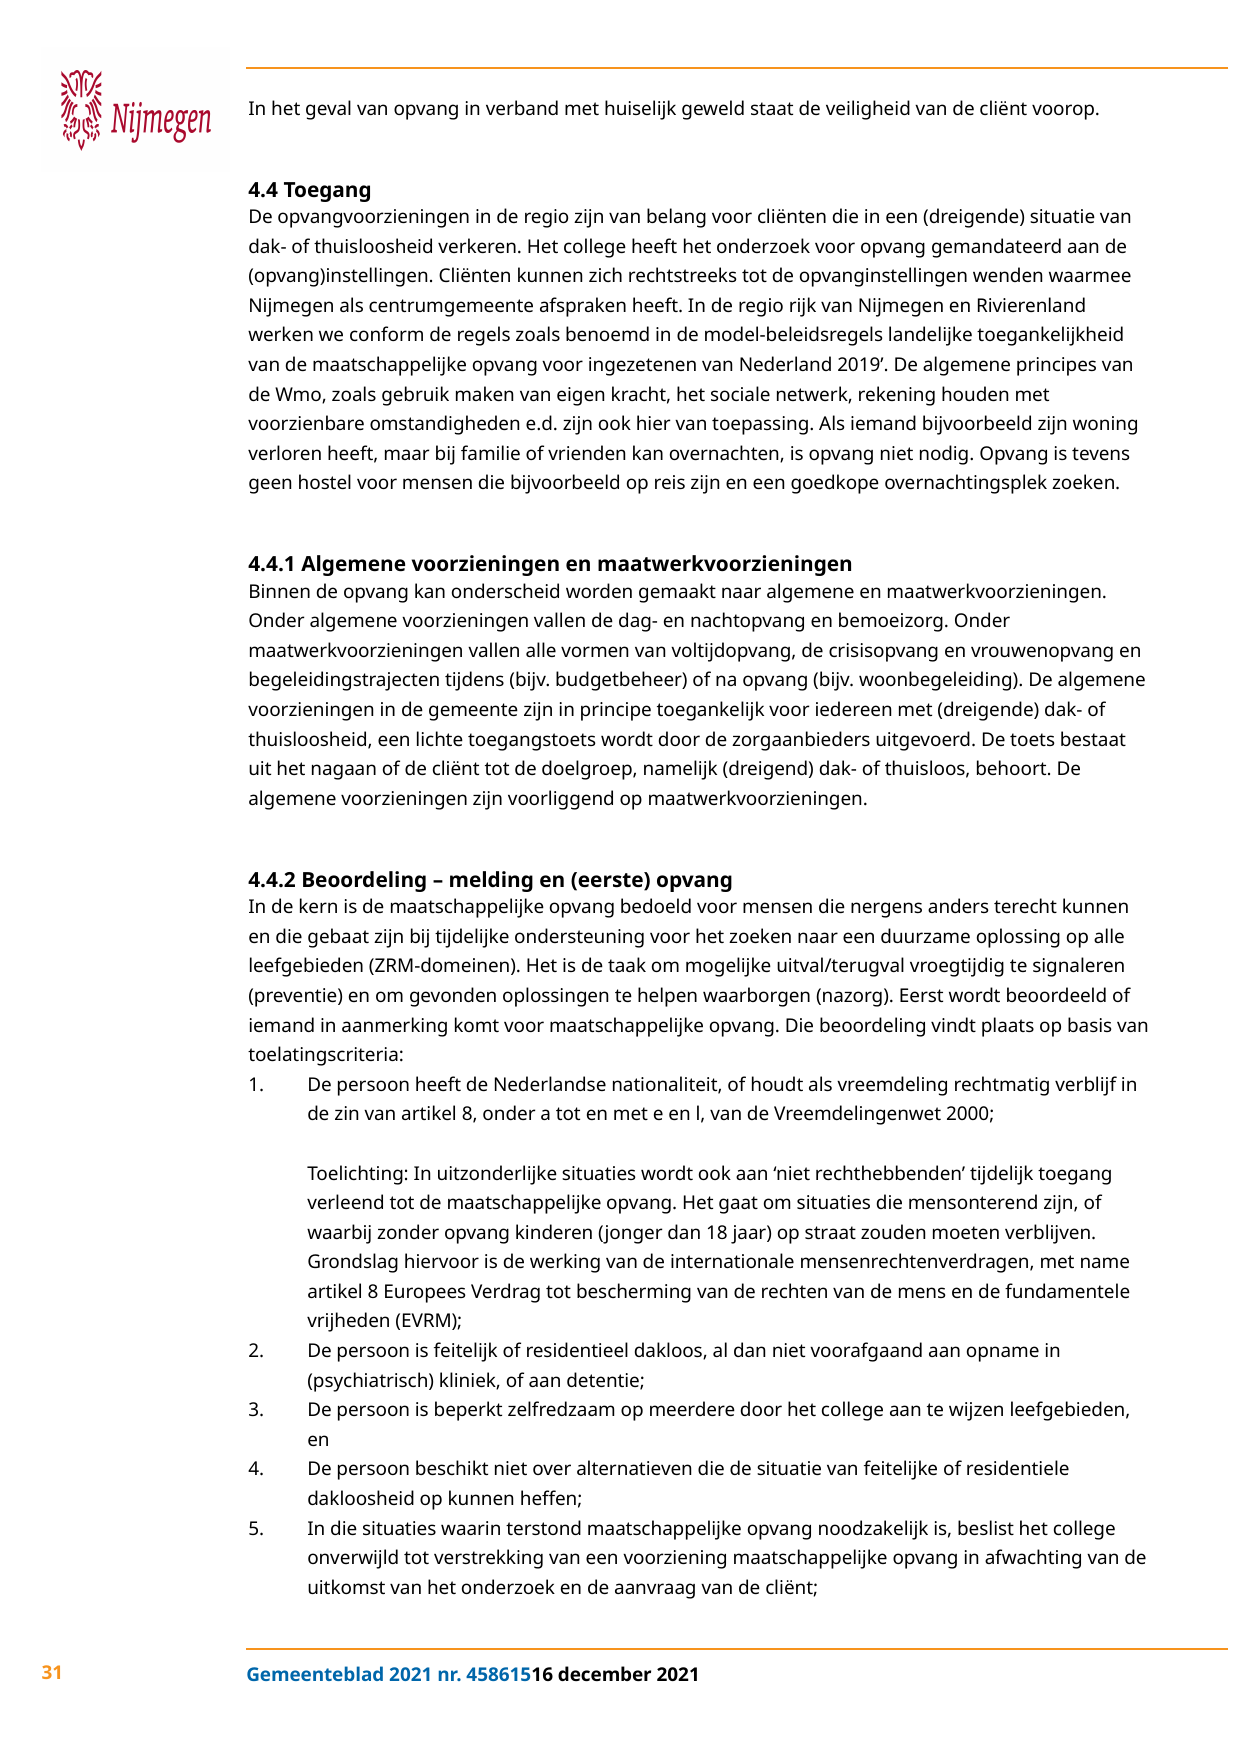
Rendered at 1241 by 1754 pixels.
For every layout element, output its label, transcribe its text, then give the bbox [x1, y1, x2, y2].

text Binnen de opvang kan onderscheid worden gemaakt naar algemene en maatwerkvoorzieningen. Onder algemene voorzieningen vallen de dag- en nachtopvang en bemoeizorg. Onder maatwerkvoorzieningen vallen alle vormen van voltijdopvang, de crisisopvang en vrouwenopvang en begeleidingstrajecten tijdens (bijv. budgetbeheer) of na opvang (bijv. woonbegeleiding). De algemene voorzieningen in de gemeente zijn in principe toegankelijk voor iedereen met (dreigende) dak- of thuisloosheid, een lichte toegangstoets wordt door de zorgaanbieders uitgevoerd. De toets bestaat uit het nagaan of de cliënt tot de doelgroep, namelijk (dreigend) dak- of thuisloos, behoort. De algemene voorzieningen zijn voorliggend op maatwerkvoorzieningen. [248, 578, 1152, 811]
text In de kern is de maatschappelijke opvang bedoeld voor mensen die nergens anders terecht kunnen en die gebaat zijn bij tijdelijke ondersteuning voor het zoeken naar een duurzame oplossing op alle leefgebieden (ZRM-domeinen). Het is de taak om mogelijke uitval/terugval vroegtijdig te signaleren (preventie) en om gevonden oplossingen te helpen waarborgen (nazorg). Eerst wordt beoordeeld of iemand in aanmerking komt voor maatschappelijke opvang. Die beoordeling vindt plaats op basis van toelatingscriteria: [248, 893, 1152, 1067]
picture [41, 47, 231, 172]
text 4.4.2 Beoordeling – melding en (eerste) opvang [248, 865, 1152, 893]
list In die situaties waarin terstond maatschappelijke opvang noodzakelijk is, beslist het college onverwijld tot verstrekking van een voorziening maatschappelijke opvang in afwachting van de uitkomst van het onderzoek en de aanvraag van de cliënt; [248, 1515, 1152, 1599]
list De persoon is feitelijk of residentieel dakloos, al dan niet voorafgaand aan opname in (psychiatrisch) kliniek, of aan detentie; [248, 1337, 1152, 1392]
list De persoon heeft de Nederlandse nationaliteit, of houdt als vreemdeling rechtmatig verblijf in de zin van artikel 8, onder a tot en met e en l, van de Vreemdelingenwet 2000; [248, 1071, 1152, 1126]
text De opvangvoorzieningen in de regio zijn van belang voor cliënten die in een (dreigende) situatie van dak- of thuisloosheid verkeren. Het college heeft het onderzoek voor opvang gemandateerd aan de (opvang)instellingen. Cliënten kunnen zich rechtstreeks tot de opvanginstellingen wenden waarmee Nijmegen als centrumgemeente afspraken heeft. In de regio rijk van Nijmegen en Rivierenland werken we conform de regels zoals benoemd in de model-beleidsregels landelijke toegankelijkheid van de maatschappelijke opvang voor ingezetenen van Nederland 2019’. De algemene principes van de Wmo, zoals gebruik maken van eigen kracht, het sociale netwerk, rekening houden met voorzienbare omstandigheden e.d. zijn ook hier van toepassing. Als iemand bijvoorbeeld zijn woning verloren heeft, maar bij familie of vrienden kan overnachten, is opvang niet nodig. Opvang is tevens geen hostel voor mensen die bijvoorbeeld op reis zijn en een goedkope overnachtingsplek zoeken. [248, 203, 1152, 495]
list De persoon is beperkt zelfredzaam op meerdere door het college aan te wijzen leefgebieden, en [248, 1396, 1152, 1452]
text 4.4.1 Algemene voorzieningen en maatwerkvoorzieningen [248, 549, 1152, 578]
text In het geval van opvang in verband met huiselijk geweld staat de veiligheid van de cliënt voorop. [248, 95, 1152, 121]
text 4.4 Toegang [248, 175, 1152, 203]
list Toelichting: In uitzonderlijke situaties wordt ook aan ‘niet rechthebbenden’ tijdelijk toegang verleend tot de maatschappelijke opvang. Het gaat om situaties die mensonterend zijn, of waarbij zonder opvang kinderen (jonger dan 18 jaar) op straat zouden moeten verblijven. Grondslag hiervoor is de werking van de internationale mensenrechtenverdragen, met name artikel 8 Europees Verdrag tot bescherming van de rechten van de mens en de fundamentele vrijheden (EVRM); [248, 1160, 1152, 1333]
list De persoon beschikt niet over alternatieven die de situatie van feitelijke of residentiele dakloosheid op kunnen heffen; [248, 1456, 1152, 1511]
